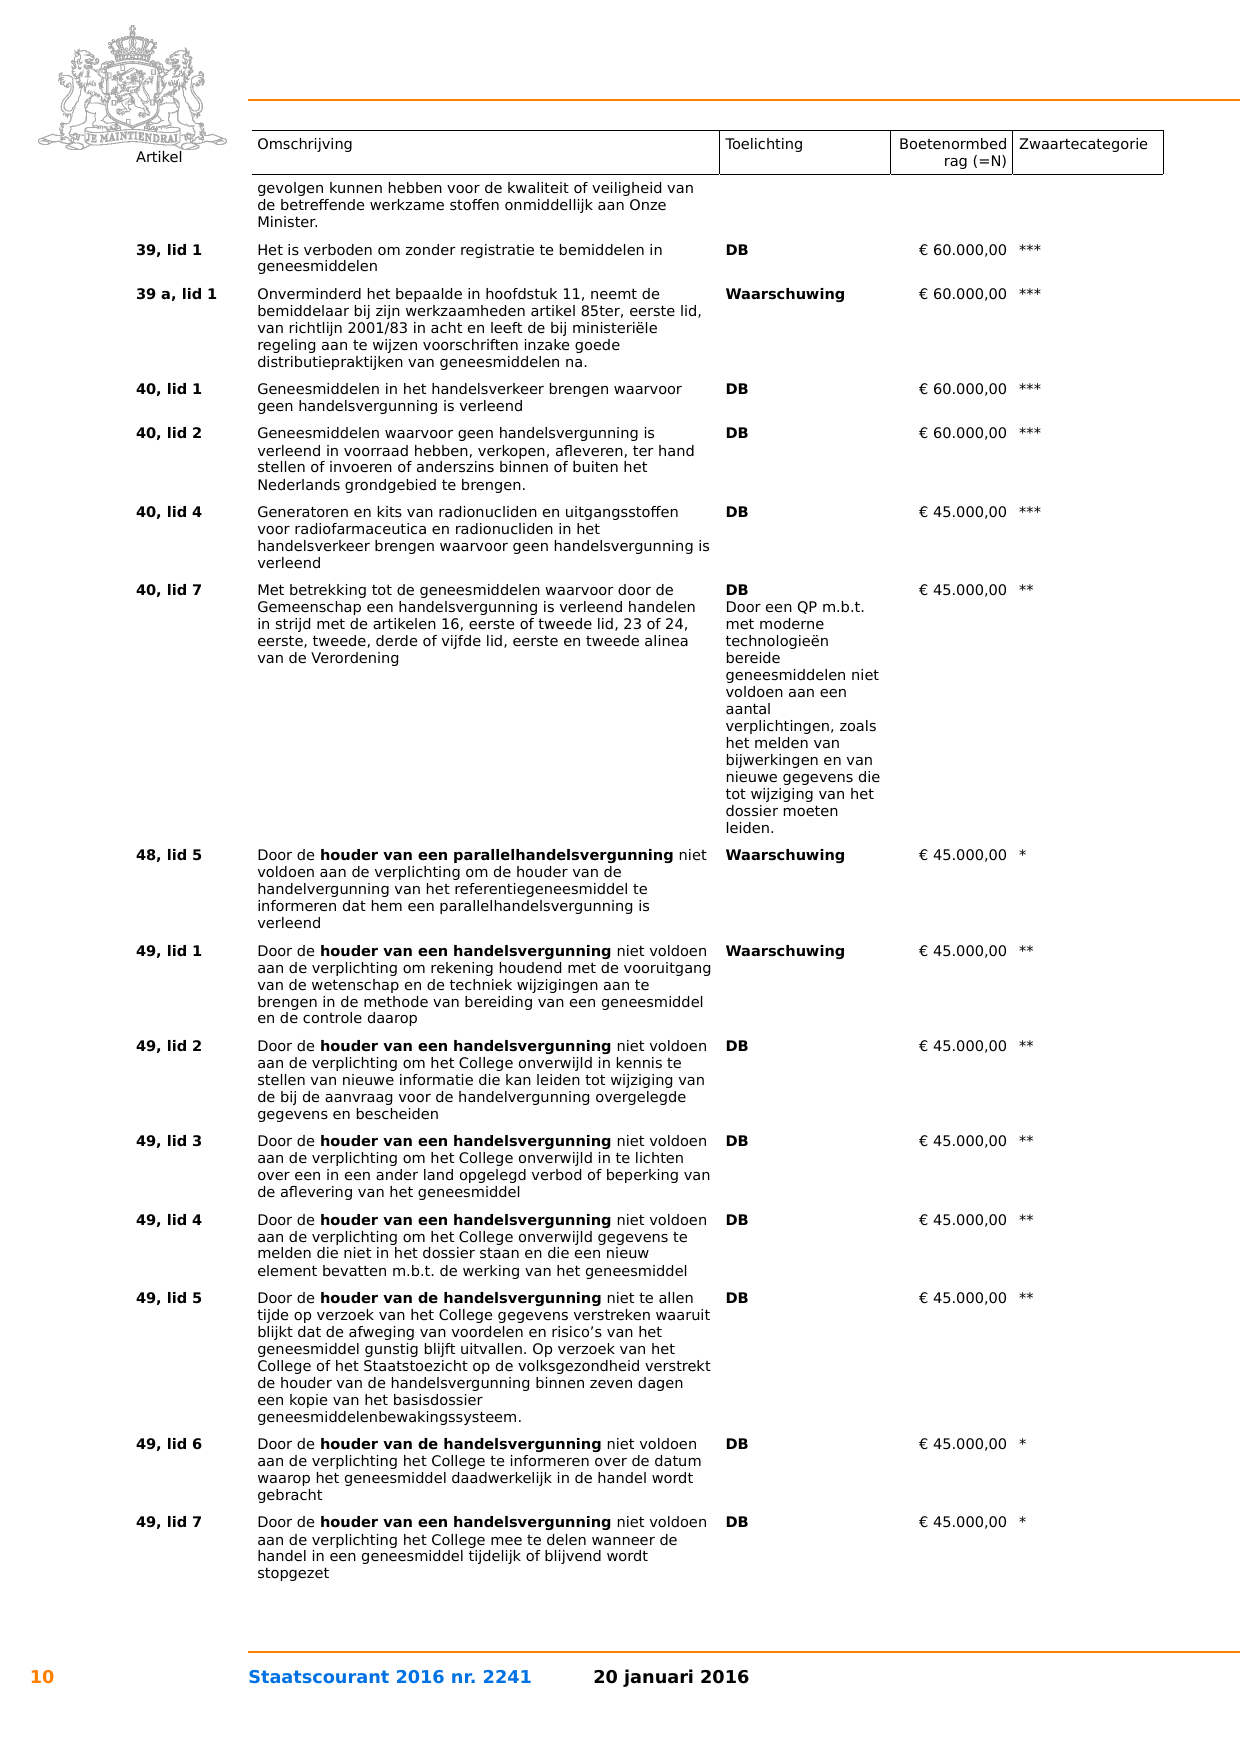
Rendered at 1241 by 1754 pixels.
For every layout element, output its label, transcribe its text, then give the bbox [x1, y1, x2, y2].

table_cell € 45.000,00 [891, 938, 1012, 1032]
table_cell € 45.000,00 [891, 1431, 1012, 1509]
table_cell Waarschuwing [720, 843, 890, 937]
table_cell 40, lid 7 [131, 578, 251, 841]
table_cell [720, 175, 890, 236]
table_cell DB Door een QP m.b.t. met moderne technologieën bereide geneesmiddelen niet voldoen aan een aantal verplichtingen, zoals het melden van bijwerkingen en van nieuwe gegevens die tot wijziging van het dossier moeten leiden. [720, 578, 890, 841]
table_cell € 45.000,00 [891, 1207, 1012, 1284]
table_cell ** [1013, 578, 1163, 841]
table_cell Waarschuwing [720, 938, 890, 1032]
table_cell DB [720, 421, 890, 498]
picture [38, 25, 227, 150]
table_cell ** [1013, 1129, 1163, 1206]
table_cell 39, lid 1 [131, 237, 251, 280]
table_cell Door de houder van een handelsvergunning niet voldoen aan de verplichting om het College onverwijld gegevens te melden die niet in het dossier staan en die een nieuw element bevatten m.b.t. de werking van het geneesmiddel [252, 1207, 719, 1284]
table_cell DB [720, 499, 890, 576]
table_cell € 45.000,00 [891, 1510, 1012, 1587]
table_cell Generatoren en kits van radionucliden en uitgangsstoffen voor radiofarmaceutica en radionucliden in het handelsverkeer brengen waarvoor geen handelsvergunning is verleend [252, 499, 719, 576]
table_cell 49, lid 2 [131, 1033, 251, 1127]
table_cell *** [1013, 376, 1163, 420]
table_cell 49, lid 5 [131, 1285, 251, 1430]
table_cell *** [1013, 499, 1163, 576]
table_cell 49, lid 4 [131, 1207, 251, 1284]
table_cell Onverminderd het bepaalde in hoofdstuk 11, neemt de bemiddelaar bij zijn werkzaamheden artikel 85ter, eerste lid, van richtlijn 2001/83 in acht en leeft de bij ministeriële regeling aan te wijzen voorschriften inzake goede distributiepraktijken van geneesmiddelen na. [252, 281, 719, 375]
table_cell [1013, 175, 1163, 236]
table_header Toelichting [720, 131, 890, 174]
table_cell DB [720, 1431, 890, 1509]
table_cell € 45.000,00 [891, 578, 1012, 841]
table_cell Met betrekking tot de geneesmiddelen waarvoor door de Gemeenschap een handelsvergunning is verleend handelen in strijd met de artikelen 16, eerste of tweede lid, 23 of 24, eerste, tweede, derde of vijfde lid, eerste en tweede alinea van de Verordening [252, 578, 719, 841]
table_cell gevolgen kunnen hebben voor de kwaliteit of veiligheid van de betreffende werkzame stoffen onmiddellijk aan Onze Minister. [252, 175, 719, 236]
table_cell Door de houder van een handelsvergunning niet voldoen aan de verplichting het College mee te delen wanneer de handel in een geneesmiddel tijdelijk of blijvend wordt stopgezet [252, 1510, 719, 1587]
table_cell * [1013, 1510, 1163, 1587]
table_cell Door de houder van een parallelhandelsvergunning niet voldoen aan de verplichting om de houder van de handelvergunning van het referentiegeneesmiddel te informeren dat hem een parallelhandelsvergunning is verleend [252, 843, 719, 937]
table_cell ** [1013, 938, 1163, 1032]
table_cell € 45.000,00 [891, 1285, 1012, 1430]
table_cell Het is verboden om zonder registratie te bemiddelen in geneesmiddelen [252, 237, 719, 280]
table_cell € 60.000,00 [891, 376, 1012, 420]
table_cell DB [720, 237, 890, 280]
table_cell Door de houder van de handelsvergunning niet voldoen aan de verplichting het College te informeren over de datum waarop het geneesmiddel daadwerkelijk in de handel wordt gebracht [252, 1431, 719, 1509]
table_cell ** [1013, 1285, 1163, 1430]
table_cell 40, lid 1 [131, 376, 251, 420]
table_cell DB [720, 1207, 890, 1284]
table_cell € 45.000,00 [891, 843, 1012, 937]
table_cell *** [1013, 281, 1163, 375]
table_cell 48, lid 5 [131, 843, 251, 937]
table_cell DB [720, 376, 890, 420]
table_header Zwaartecategorie [1013, 131, 1163, 174]
table_cell € 60.000,00 [891, 421, 1012, 498]
table_header Omschrijving [252, 131, 719, 174]
table_cell € 45.000,00 [891, 1033, 1012, 1127]
table_header Boetenormbedrag (=N) [891, 131, 1012, 174]
table_cell 49, lid 3 [131, 1129, 251, 1206]
table_cell *** [1013, 237, 1163, 280]
table_cell € 60.000,00 [891, 237, 1012, 280]
table_cell € 45.000,00 [891, 1129, 1012, 1206]
table_header Artikel [131, 131, 251, 174]
table_cell 49, lid 7 [131, 1510, 251, 1587]
table_cell DB [720, 1285, 890, 1430]
table_cell *** [1013, 421, 1163, 498]
table_cell 49, lid 1 [131, 938, 251, 1032]
table_cell 40, lid 4 [131, 499, 251, 576]
table_cell Waarschuwing [720, 281, 890, 375]
table_cell Geneesmiddelen in het handelsverkeer brengen waarvoor geen handelsvergunning is verleend [252, 376, 719, 420]
table_cell Door de houder van een handelsvergunning niet voldoen aan de verplichting om het College onverwijld in te lichten over een in een ander land opgelegd verbod of beperking van de aflevering van het geneesmiddel [252, 1129, 719, 1206]
table_cell DB [720, 1033, 890, 1127]
table_cell DB [720, 1510, 890, 1587]
table_cell Door de houder van een handelsvergunning niet voldoen aan de verplichting om rekening houdend met de vooruitgang van de wetenschap en de techniek wijzigingen aan te brengen in de methode van bereiding van een geneesmiddel en de controle daarop [252, 938, 719, 1032]
table_cell 39 a, lid 1 [131, 281, 251, 375]
table_cell 40, lid 2 [131, 421, 251, 498]
table_cell Geneesmiddelen waarvoor geen handelsvergunning is verleend in voorraad hebben, verkopen, afleveren, ter hand stellen of invoeren of anderszins binnen of buiten het Nederlands grondgebied te brengen. [252, 421, 719, 498]
table_cell € 45.000,00 [891, 499, 1012, 576]
table_cell [131, 175, 251, 236]
table_cell * [1013, 843, 1163, 937]
table_cell [891, 175, 1012, 236]
table_cell 49, lid 6 [131, 1431, 251, 1509]
table_cell € 60.000,00 [891, 281, 1012, 375]
table_cell Door de houder van een handelsvergunning niet voldoen aan de verplichting om het College onverwijld in kennis te stellen van nieuwe informatie die kan leiden tot wijziging van de bij de aanvraag voor de handelvergunning overgelegde gegevens en bescheiden [252, 1033, 719, 1127]
table_cell DB [720, 1129, 890, 1206]
table_cell * [1013, 1431, 1163, 1509]
table_cell Door de houder van de handelsvergunning niet te allen tijde op verzoek van het College gegevens verstreken waaruit blijkt dat de afweging van voordelen en risico’s van het geneesmiddel gunstig blijft uitvallen. Op verzoek van het College of het Staatstoezicht op de volksgezondheid verstrekt de houder van de handelsvergunning binnen zeven dagen een kopie van het basisdossier geneesmiddelenbewakingssysteem. [252, 1285, 719, 1430]
table_cell ** [1013, 1033, 1163, 1127]
table_cell ** [1013, 1207, 1163, 1284]
